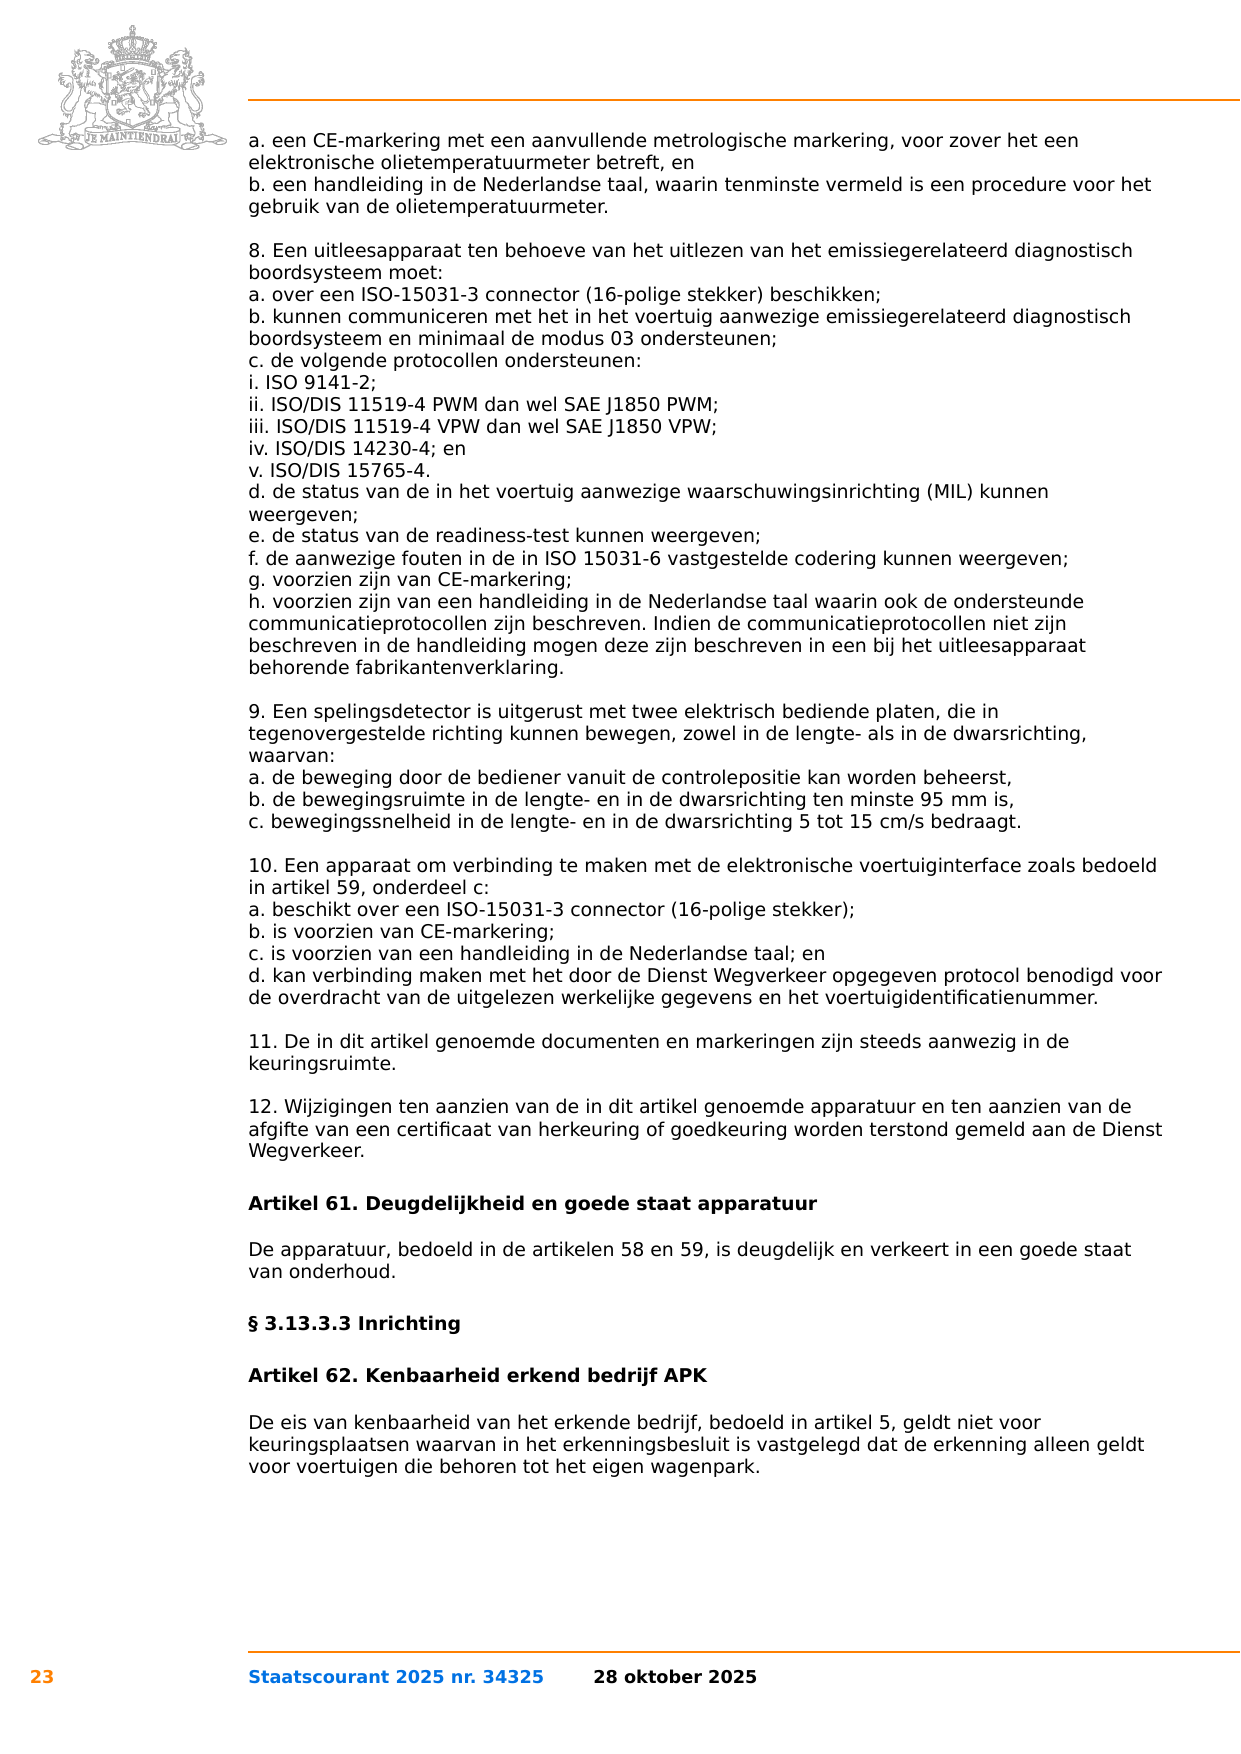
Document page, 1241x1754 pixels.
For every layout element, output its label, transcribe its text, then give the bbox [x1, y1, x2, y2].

text i. ISO 9141-2; [248, 372, 1163, 393]
text 11. De in dit artikel genoemde documenten en markeringen zijn steeds aanwezig in de keuringsruimte. [248, 1031, 1163, 1074]
text d. kan verbinding maken met het door de Dienst Wegverkeer opgegeven protocol benodigd voor de overdracht van de uitgelezen werkelijke gegevens en het voertuigidentificatienummer. [248, 965, 1163, 1009]
text b. kunnen communiceren met het in het voertuig aanwezige emissiegerelateerd diagnostisch boordsysteem en minimaal de modus 03 ondersteunen; [248, 306, 1163, 349]
text c. de volgende protocollen ondersteunen: [248, 349, 1163, 372]
text a. beschikt over een ISO-15031-3 connector (16-polige stekker); [248, 899, 1163, 921]
picture [38, 25, 227, 150]
text g. voorzien zijn van CE-markering; [248, 569, 1163, 591]
text 10. Een apparaat om verbinding te maken met de elektronische voertuiginterface zoals bedoeld in artikel 59, onderdeel c: [248, 855, 1163, 899]
text iii. ISO/DIS 11519-4 VPW dan wel SAE J1850 VPW; [248, 416, 1163, 437]
text b. is voorzien van CE-markering; [248, 921, 1163, 943]
subtitle § 3.13.3.3 Inrichting [248, 1313, 1163, 1335]
text iv. ISO/DIS 14230-4; en [248, 437, 1163, 459]
text c. is voorzien van een handleiding in de Nederlandse taal; en [248, 943, 1163, 965]
subtitle Artikel 61. Deugdelijkheid en goede staat apparatuur [248, 1192, 1163, 1214]
text De apparatuur, bedoeld in de artikelen 58 en 59, is deugdelijk en verkeert in een goede staat van onderhoud. [248, 1239, 1163, 1283]
text a. over een ISO-15031-3 connector (16-polige stekker) beschikken; [248, 284, 1163, 306]
text b. de bewegingsruimte in de lengte- en in de dwarsrichting ten minste 95 mm is, [248, 789, 1163, 811]
text b. een handleiding in de Nederlandse taal, waarin tenminste vermeld is een procedure voor het gebruik van de olietemperatuurmeter. [248, 174, 1163, 218]
text f. de aanwezige fouten in de in ISO 15031-6 vastgestelde codering kunnen weergeven; [248, 547, 1163, 569]
text d. de status van de in het voertuig aanwezige waarschuwingsinrichting (MIL) kunnen weergeven; [248, 481, 1163, 525]
text a. de beweging door de bediener vanuit de controlepositie kan worden beheerst, [248, 767, 1163, 789]
text ii. ISO/DIS 11519-4 PWM dan wel SAE J1850 PWM; [248, 393, 1163, 416]
text v. ISO/DIS 15765-4. [248, 459, 1163, 481]
text a. een CE-markering met een aanvullende metrologische markering, voor zover het een elektronische olietemperatuurmeter betreft, en [248, 130, 1163, 174]
text 12. Wijzigingen ten aanzien van de in dit artikel genoemde apparatuur en ten aanzien van de afgifte van een certificaat van herkeuring of goedkeuring worden terstond gemeld aan de Dienst Wegverkeer. [248, 1096, 1163, 1162]
text 8. Een uitleesapparaat ten behoeve van het uitlezen van het emissiegerelateerd diagnostisch boordsysteem moet: [248, 240, 1163, 284]
subtitle Artikel 62. Kenbaarheid erkend bedrijf APK [248, 1365, 1163, 1387]
text h. voorzien zijn van een handleiding in de Nederlandse taal waarin ook de ondersteunde communicatieprotocollen zijn beschreven. Indien de communicatieprotocollen niet zijn beschreven in de handleiding mogen deze zijn beschreven in een bij het uitleesapparaat behorende fabrikantenverklaring. [248, 591, 1163, 679]
text c. bewegingssnelheid in de lengte- en in de dwarsrichting 5 tot 15 cm/s bedraagt. [248, 811, 1163, 833]
text 9. Een spelingsdetector is uitgerust met twee elektrisch bediende platen, die in tegenovergestelde richting kunnen bewegen, zowel in de lengte- als in de dwarsrichting, waarvan: [248, 701, 1163, 767]
text e. de status van de readiness-test kunnen weergeven; [248, 525, 1163, 547]
text De eis van kenbaarheid van het erkende bedrijf, bedoeld in artikel 5, geldt niet voor keuringsplaatsen waarvan in het erkenningsbesluit is vastgelegd dat de erkenning alleen geldt voor voertuigen die behoren tot het eigen wagenpark. [248, 1412, 1163, 1478]
